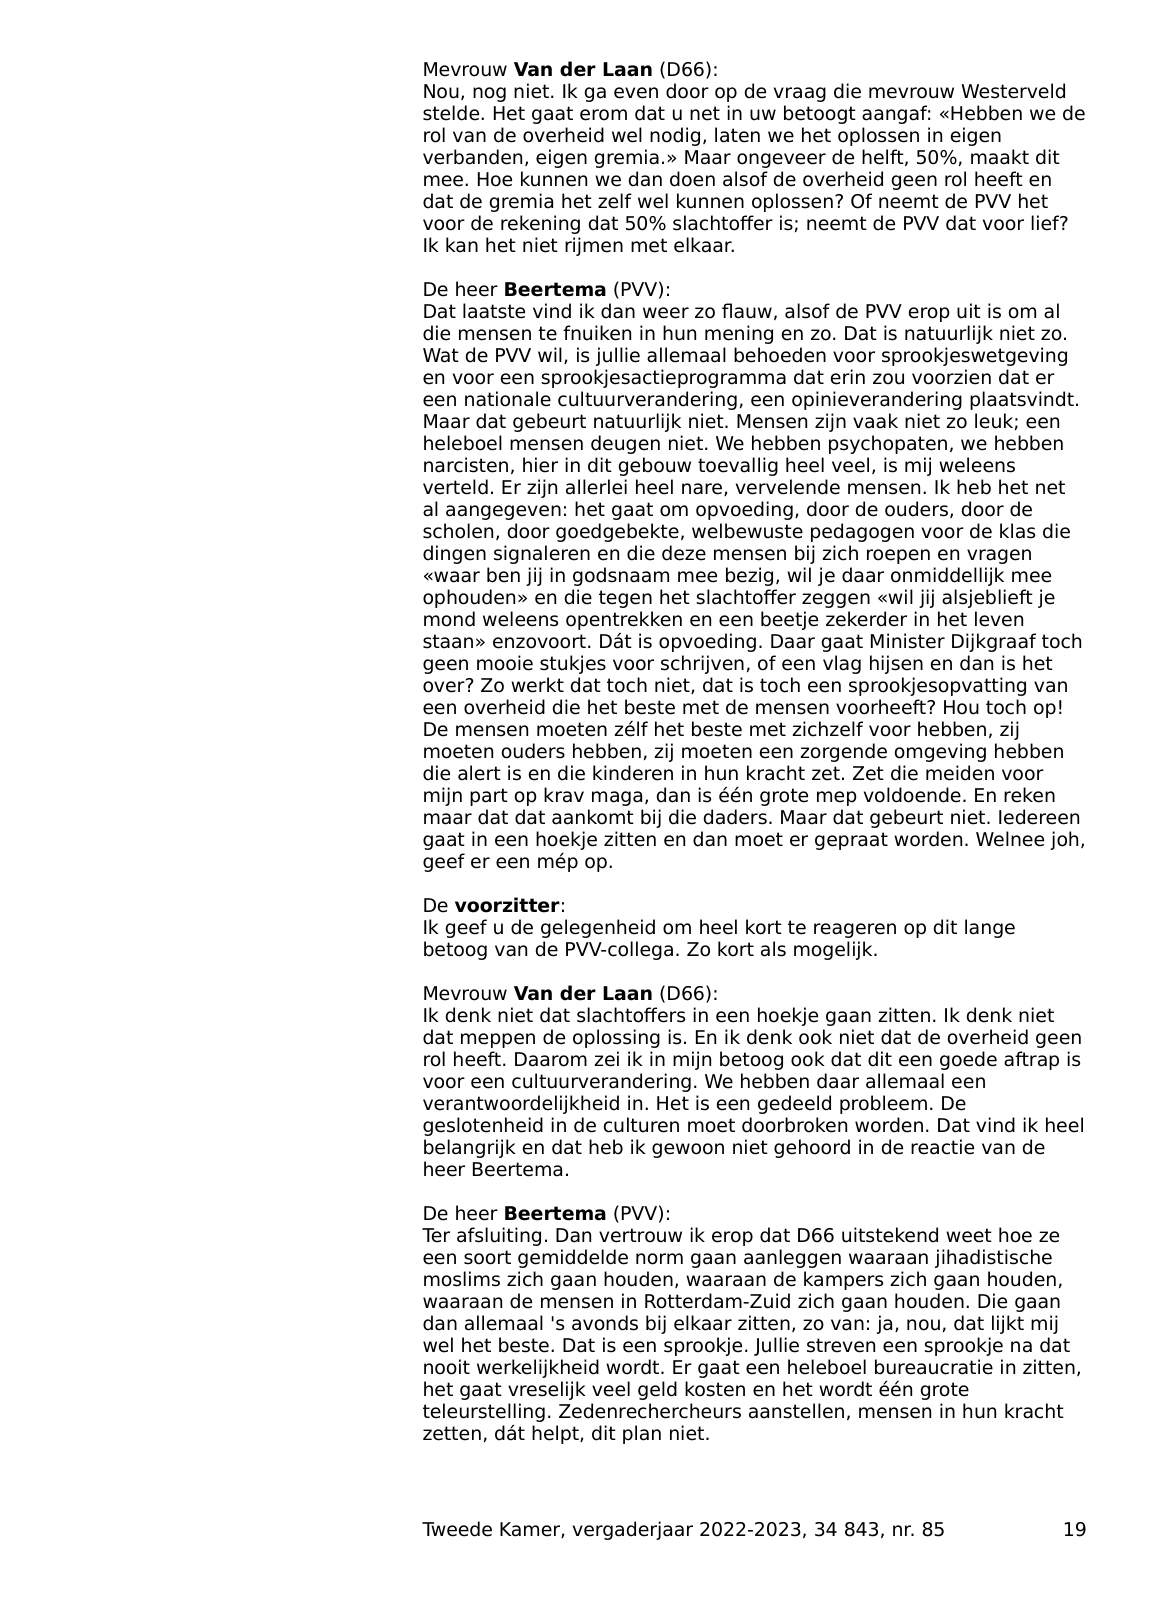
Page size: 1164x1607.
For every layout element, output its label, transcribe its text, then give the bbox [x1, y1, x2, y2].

text De heer Beertema (PVV): [422, 1203, 1087, 1225]
text Dat laatste vind ik dan weer zo flauw, alsof de PVV erop uit is om al die mensen te fnuiken in hun mening en zo. Dat is natuurlijk niet zo. Wat de PVV wil, is jullie allemaal behoeden voor sprookjeswetgeving en voor een sprookjesactieprogramma dat erin zou voorzien dat er een nationale cultuurverandering, een opinieverandering plaatsvindt. Maar dat gebeurt natuurlijk niet. Mensen zijn vaak niet zo leuk; een heleboel mensen deugen niet. We hebben psychopaten, we hebben narcisten, hier in dit gebouw toevallig heel veel, is mij weleens verteld. Er zijn allerlei heel nare, vervelende mensen. Ik heb het net al aangegeven: het gaat om opvoeding, door de ouders, door de scholen, door goedgebekte, welbewuste pedagogen voor de klas die dingen signaleren en die deze mensen bij zich roepen en vragen «waar ben jij in godsnaam mee bezig, wil je daar onmiddellijk mee ophouden» en die tegen het slachtoffer zeggen «wil jij alsjeblieft je mond weleens opentrekken en een beetje zekerder in het leven staan» enzovoort. Dát is opvoeding. Daar gaat Minister Dijkgraaf toch geen mooie stukjes voor schrijven, of een vlag hijsen en dan is het over? Zo werkt dat toch niet, dat is toch een sprookjesopvatting van een overheid die het beste met de mensen voorheeft? Hou toch op! De mensen moeten zélf het beste met zichzelf voor hebben, zij moeten ouders hebben, zij moeten een zorgende omgeving hebben die alert is en die kinderen in hun kracht zet. Zet die meiden voor mijn part op krav maga, dan is één grote mep voldoende. En reken maar dat dat aankomt bij die daders. Maar dat gebeurt niet. Iedereen gaat in een hoekje zitten en dan moet er gepraat worden. Welnee joh, geef er een mép op. [422, 301, 1087, 872]
text De voorzitter: [422, 895, 1087, 917]
text Ik denk niet dat slachtoffers in een hoekje gaan zitten. Ik denk niet dat meppen de oplossing is. En ik denk ook niet dat de overheid geen rol heeft. Daarom zei ik in mijn betoog ook dat dit een goede aftrap is voor een cultuurverandering. We hebben daar allemaal een verantwoordelijkheid in. Het is een gedeeld probleem. De geslotenheid in de culturen moet doorbroken worden. Dat vind ik heel belangrijk en dat heb ik gewoon niet gehoord in de reactie van de heer Beertema. [422, 1005, 1087, 1181]
text Nou, nog niet. Ik ga even door op de vraag die mevrouw Westerveld stelde. Het gaat erom dat u net in uw betoogt aangaf: «Hebben we de rol van de overheid wel nodig, laten we het oplossen in eigen verbanden, eigen gremia.» Maar ongeveer de helft, 50%, maakt dit mee. Hoe kunnen we dan doen alsof de overheid geen rol heeft en dat de gremia het zelf wel kunnen oplossen? Of neemt de PVV het voor de rekening dat 50% slachtoffer is; neemt de PVV dat voor lief? Ik kan het niet rijmen met elkaar. [422, 81, 1087, 257]
text Ter afsluiting. Dan vertrouw ik erop dat D66 uitstekend weet hoe ze een soort gemiddelde norm gaan aanleggen waaraan jihadistische moslims zich gaan houden, waaraan de kampers zich gaan houden, waaraan de mensen in Rotterdam-Zuid zich gaan houden. Die gaan dan allemaal 's avonds bij elkaar zitten, zo van: ja, nou, dat lijkt mij wel het beste. Dat is een sprookje. Jullie streven een sprookje na dat nooit werkelijkheid wordt. Er gaat een heleboel bureaucratie in zitten, het gaat vreselijk veel geld kosten en het wordt één grote teleurstelling. Zedenrechercheurs aanstellen, mensen in hun kracht zetten, dát helpt, dit plan niet. [422, 1225, 1087, 1444]
text De heer Beertema (PVV): [422, 279, 1087, 301]
text Mevrouw Van der Laan (D66): [422, 59, 1087, 81]
text Mevrouw Van der Laan (D66): [422, 983, 1087, 1005]
text Ik geef u de gelegenheid om heel kort te reageren op dit lange betoog van de PVV-collega. Zo kort als mogelijk. [422, 917, 1087, 961]
